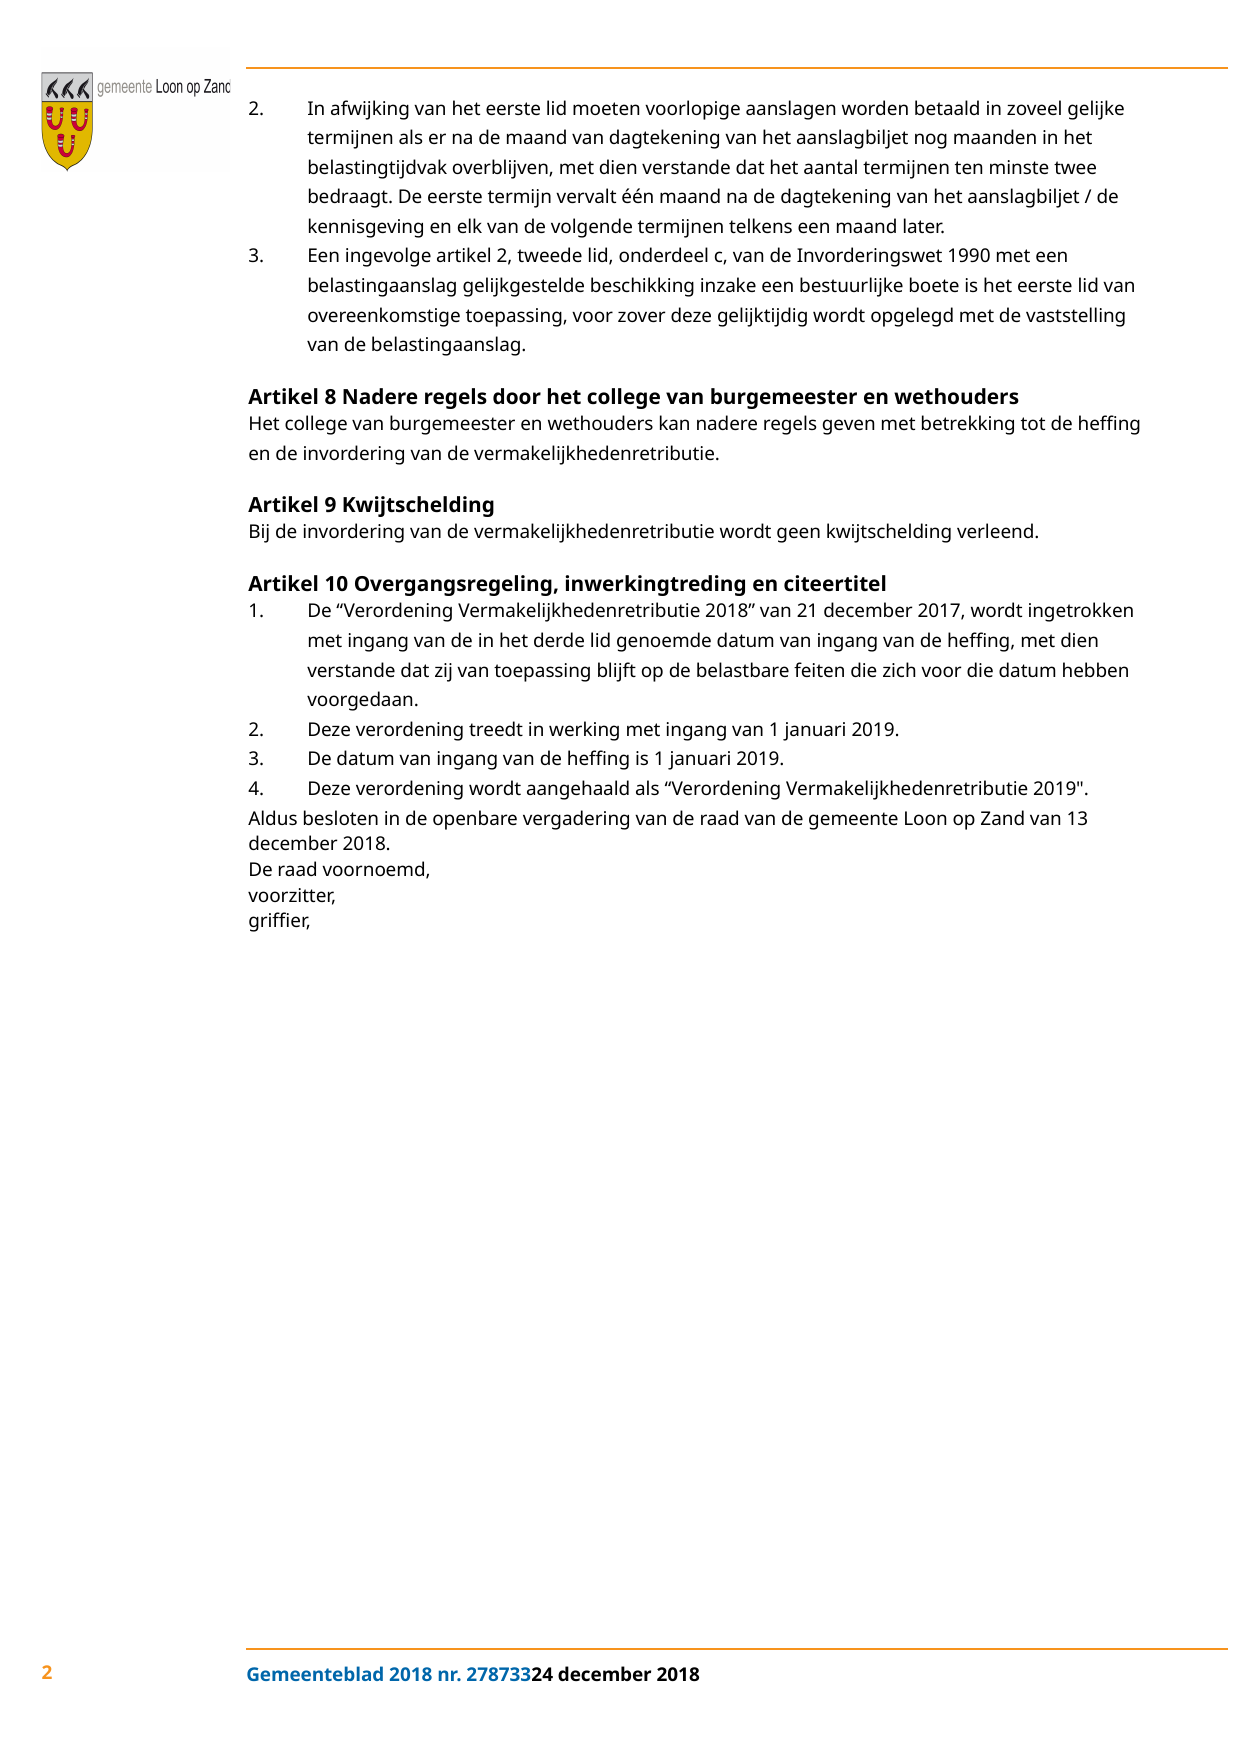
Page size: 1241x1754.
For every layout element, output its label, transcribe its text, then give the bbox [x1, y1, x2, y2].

text Artikel 9 Kwijtschelding [248, 490, 1152, 519]
list In afwijking van het eerste lid moeten voorlopige aanslagen worden betaald in zoveel gelijke termijnen als er na de maand van dagtekening van het aanslagbiljet nog maanden in het belastingtijdvak overblijven, met dien verstande dat het aantal termijnen ten minste twee bedraagt. De eerste termijn vervalt één maand na de dagtekening van het aanslagbiljet / de kennisgeving en elk van de volgende termijnen telkens een maand later. [248, 95, 1152, 239]
picture [41, 47, 231, 172]
text griffier, [248, 908, 1152, 933]
text De raad voornoemd, [248, 856, 1152, 882]
text Artikel 8 Nadere regels door het college van burgemeester en wethouders [248, 382, 1152, 410]
list De “Verordening Vermakelijkhedenretributie 2018” van 21 december 2017, wordt ingetrokken met ingang van de in het derde lid genoemde datum van ingang van de heffing, met dien verstande dat zij van toepassing blijft op de belastbare feiten die zich voor die datum hebben voorgedaan. [248, 598, 1152, 712]
text Het college van burgemeester en wethouders kan nadere regels geven met betrekking tot de heffing en de invordering van de vermakelijkhedenretributie. [248, 410, 1152, 466]
text Bij de invordering van de vermakelijkhedenretributie wordt geen kwijtschelding verleend. [248, 519, 1152, 544]
list Deze verordening wordt aangehaald als “Verordening Vermakelijkhedenretributie 2019". [248, 775, 1152, 801]
text voorzitter, [248, 882, 1152, 908]
list Deze verordening treedt in werking met ingang van 1 januari 2019. [248, 716, 1152, 742]
text Artikel 10 Overgangsregeling, inwerkingtreding en citeertitel [248, 569, 1152, 598]
list Een ingevolge artikel 2, tweede lid, onderdeel c, van de Invorderingswet 1990 met een belastingaanslag gelijkgestelde beschikking inzake een bestuurlijke boete is het eerste lid van overeenkomstige toepassing, voor zover deze gelijktijdig wordt opgelegd met de vaststelling van de belastingaanslag. [248, 243, 1152, 357]
text Aldus besloten in de openbare vergadering van de raad van de gemeente Loon op Zand van 13 december 2018. [248, 805, 1152, 856]
list De datum van ingang van de heffing is 1 januari 2019. [248, 746, 1152, 771]
